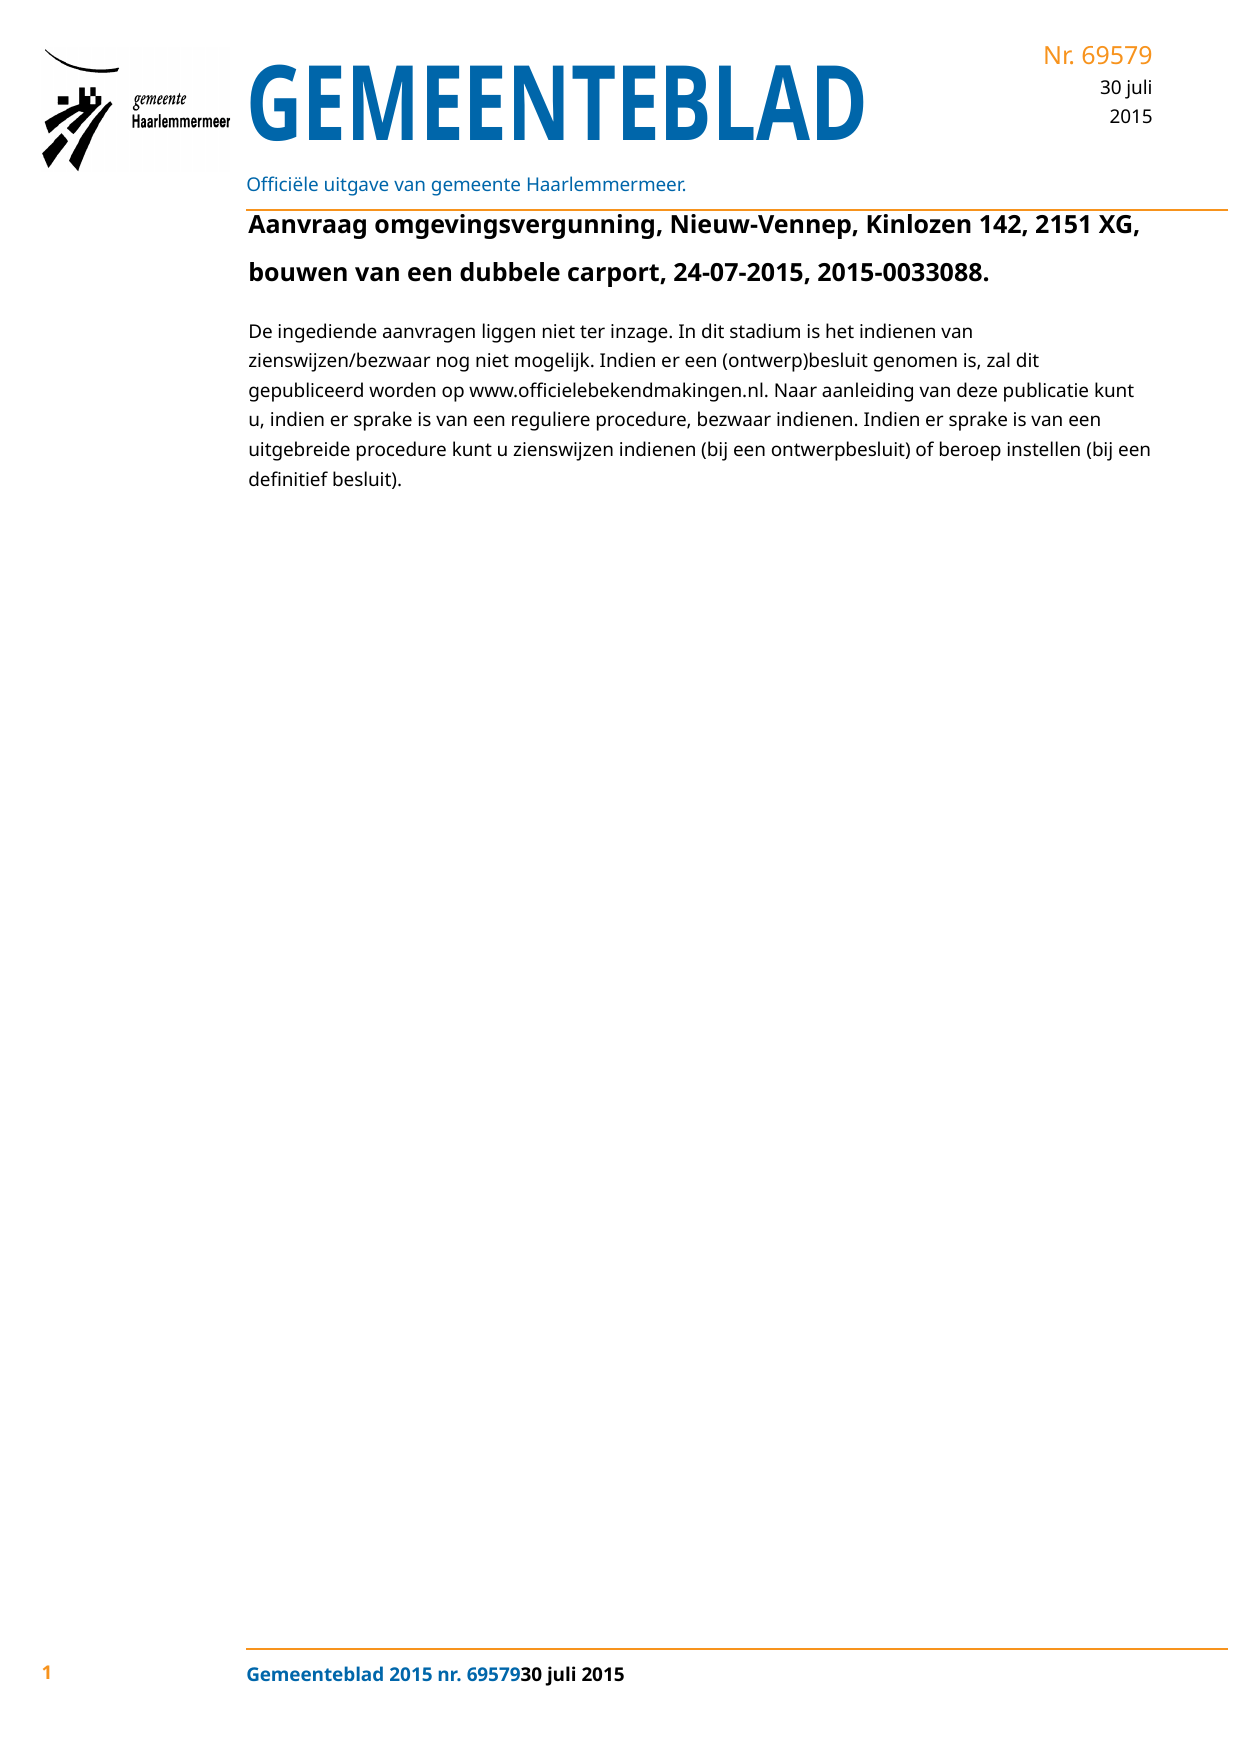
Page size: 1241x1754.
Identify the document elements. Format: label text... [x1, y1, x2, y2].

text Aanvraag omgevingsvergunning, Nieuw-Vennep, Kinlozen 142, 2151 XG, bouwen van een dubbele carport, 24-07-2015, 2015-0033088. [248, 211, 1152, 288]
text De ingediende aanvragen liggen niet ter inzage. In dit stadium is het indienen van zienswijzen/bezwaar nog niet mogelijk. Indien er een (ontwerp)besluit genomen is, zal dit gepubliceerd worden op www.officielebekendmakingen.nl. Naar aanleiding van deze publicatie kunt u, indien er sprake is van een reguliere procedure, bezwaar indienen. Indien er sprake is van een uitgebreide procedure kunt u zienswijzen indienen (bij een ontwerpbesluit) of beroep instellen (bij een definitief besluit). [248, 318, 1152, 492]
picture [41, 47, 231, 172]
